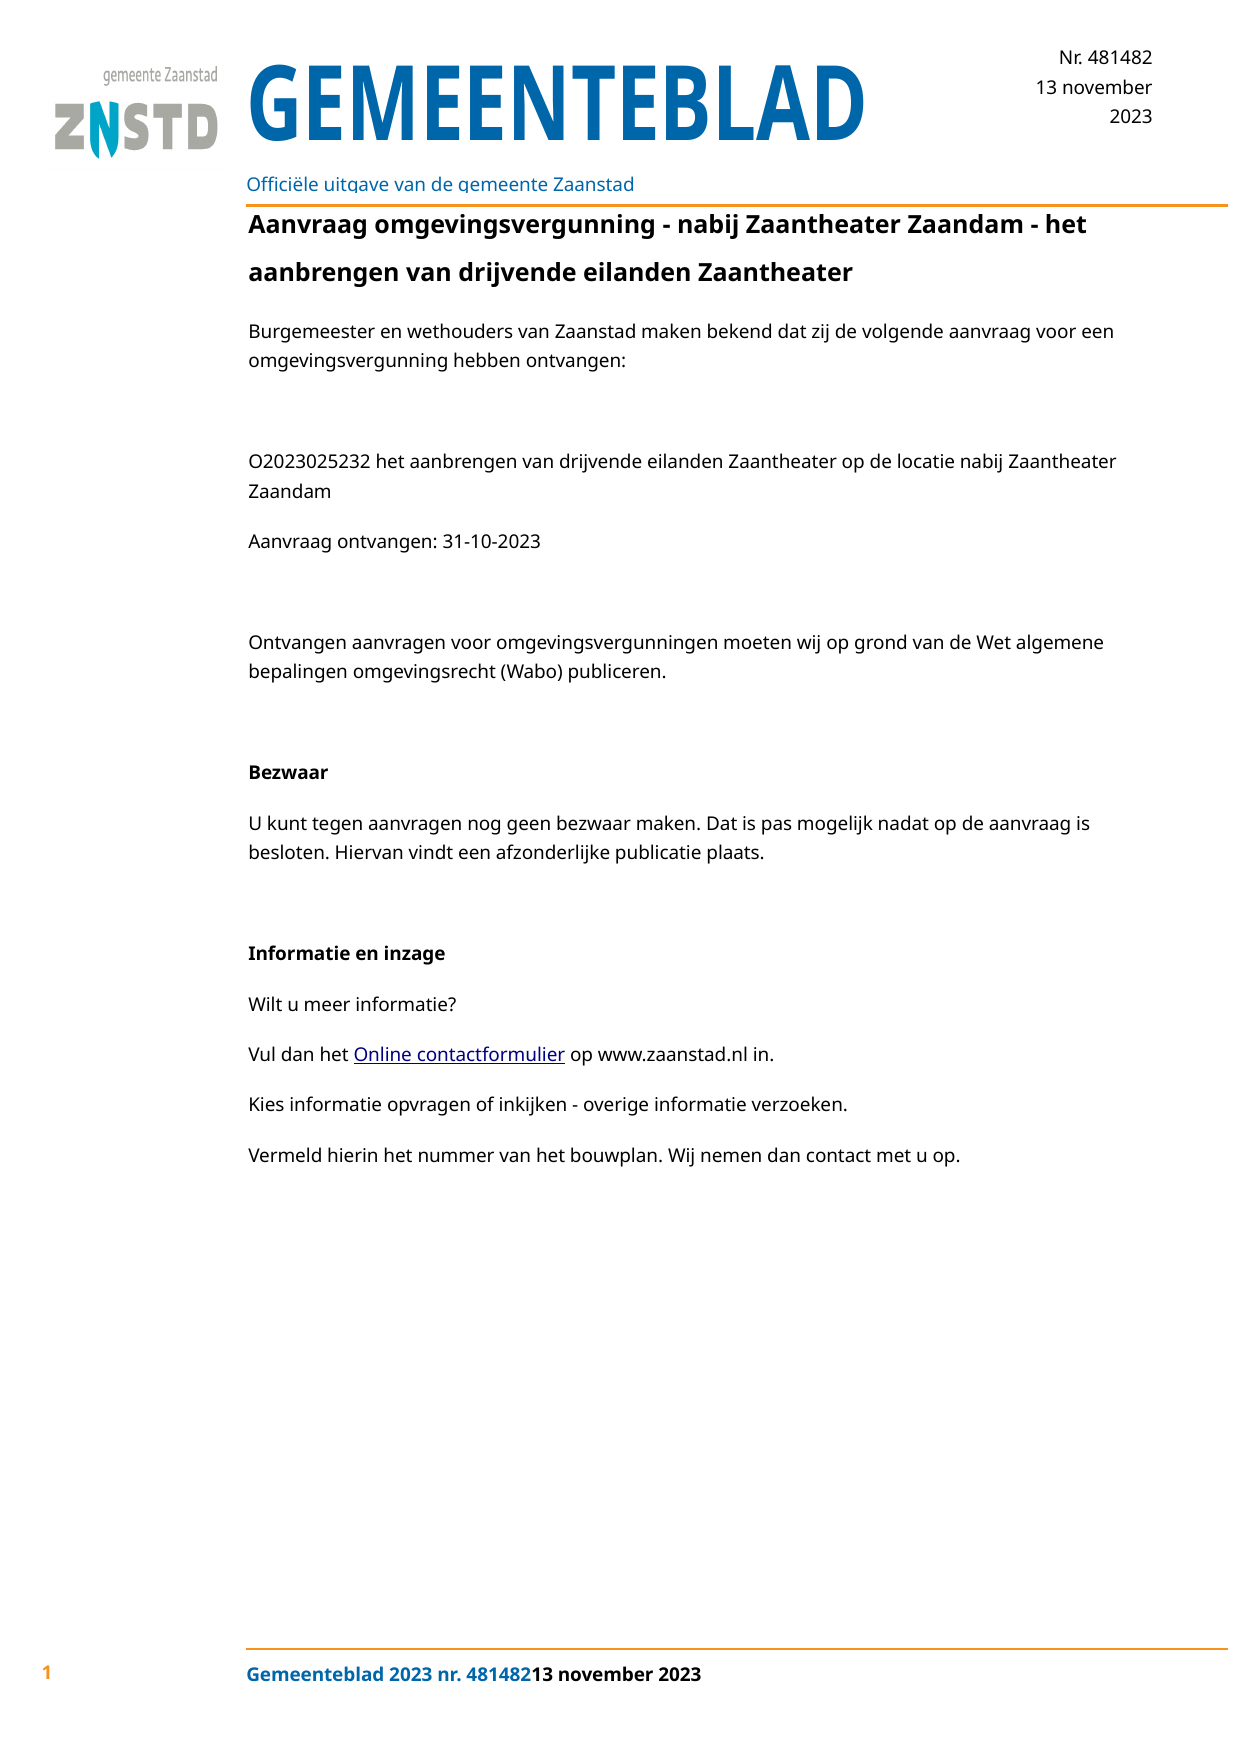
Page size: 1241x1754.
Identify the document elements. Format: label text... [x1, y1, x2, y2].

text Informatie en inzage [248, 940, 1152, 966]
text Ontvangen aanvragen voor omgevingsvergunningen moeten wij op grond van de Wet algemene bepalingen omgevingsrecht (Wabo) publiceren. [248, 629, 1152, 684]
text Aanvraag ontvangen: 31-10-2023 [248, 528, 1152, 554]
text O2023025232 het aanbrengen van drijvende eilanden Zaantheater op de locatie nabij Zaantheater Zaandam [248, 448, 1152, 504]
text Kies informatie opvragen of inkijken - overige informatie verzoeken. [248, 1092, 1152, 1117]
text Burgemeester en wethouders van Zaanstad maken bekend dat zij de volgende aanvraag voor een omgevingsvergunning hebben ontvangen: [248, 318, 1152, 373]
text Bezwaar [248, 759, 1152, 785]
picture [41, 47, 231, 172]
text Vul dan het Online contactformulier op www.zaanstad.nl in. [248, 1041, 1152, 1067]
text U kunt tegen aanvragen nog geen bezwaar maken. Dat is pas mogelijk nadat op de aanvraag is besloten. Hiervan vindt een afzonderlijke publicatie plaats. [248, 810, 1152, 865]
text Aanvraag omgevingsvergunning - nabij Zaantheater Zaandam - het aanbrengen van drijvende eilanden Zaantheater [248, 207, 1152, 288]
text Vermeld hierin het nummer van het bouwplan. Wij nemen dan contact met u op. [248, 1142, 1152, 1168]
text Wilt u meer informatie? [248, 991, 1152, 1017]
